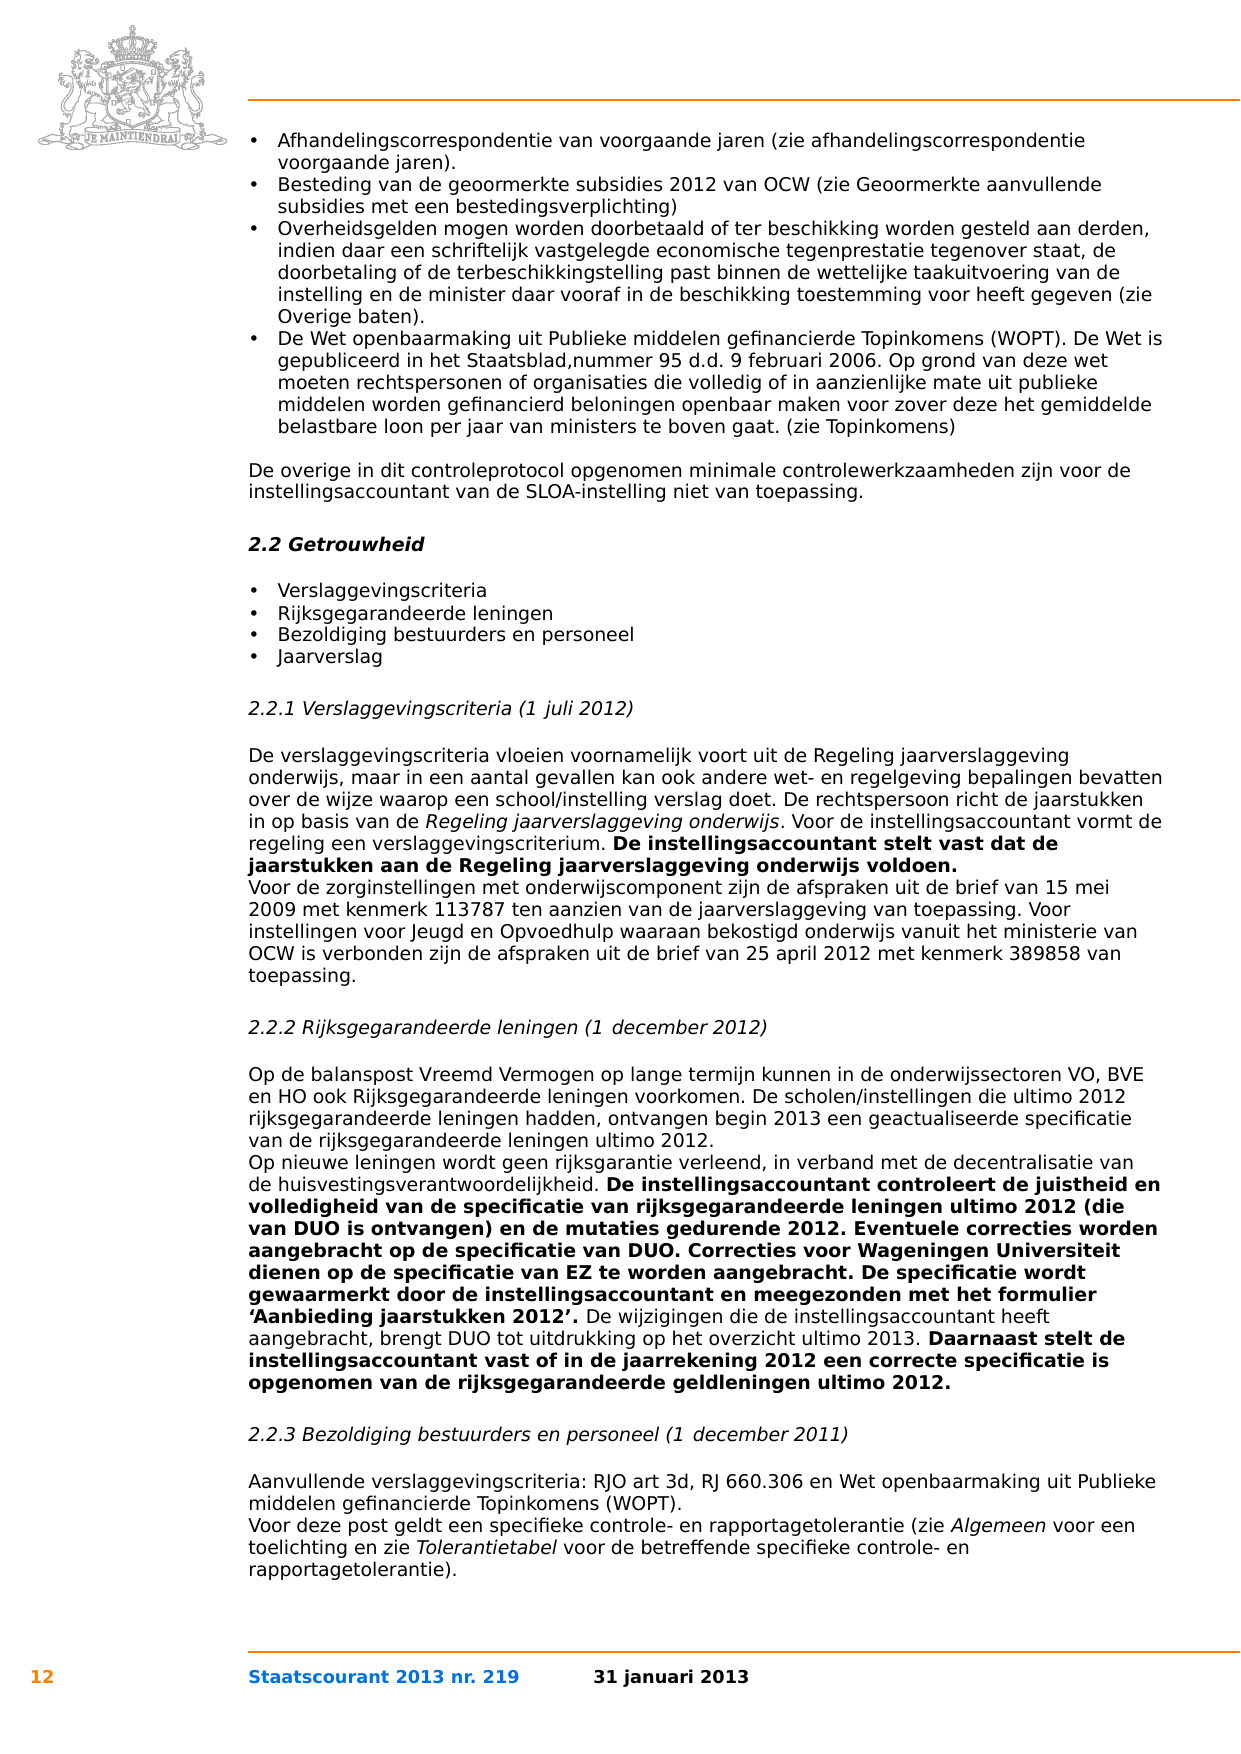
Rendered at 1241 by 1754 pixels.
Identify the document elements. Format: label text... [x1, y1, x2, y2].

text • Rijksgegarandeerde leningen [248, 602, 1163, 624]
text Aanvullende verslaggevingscriteria: RJO art 3d, RJ 660.306 en Wet openbaarmaking uit Publieke middelen gefinancierde Topinkomens (WOPT). [248, 1471, 1163, 1515]
text • Overheidsgelden mogen worden doorbetaald of ter beschikking worden gesteld aan derden, indien daar een schriftelijk vastgelegde economische tegenprestatie tegenover staat, de doorbetaling of de terbeschikkingstelling past binnen de wettelijke taakuitvoering van de instelling en de minister daar vooraf in de beschikking toestemming voor heeft gegeven (zie Overige baten). [248, 218, 1163, 328]
text • De Wet openbaarmaking uit Publieke middelen gefinancierde Topinkomens (WOPT). De Wet is gepubliceerd in het Staatsblad,nummer 95 d.d. 9 februari 2006. Op grond van deze wet moeten rechtspersonen of organisaties die volledig of in aanzienlijke mate uit publieke middelen worden gefinancierd beloningen openbaar maken voor zover deze het gemiddelde belastbare loon per jaar van ministers te boven gaat. (zie Topinkomens) [248, 328, 1163, 438]
text • Bezoldiging bestuurders en personeel [248, 624, 1163, 646]
text Op nieuwe leningen wordt geen rijksgarantie verleend, in verband met de decentralisatie van de huisvestingsverantwoordelijkheid. De instellingsaccountant controleert de juistheid en volledigheid van de specificatie van rijksgegarandeerde leningen ultimo 2012 (die van DUO is ontvangen) en de mutaties gedurende 2012. Eventuele correcties worden aangebracht op de specificatie van DUO. Correcties voor Wageningen Universiteit dienen op de specificatie van EZ te worden aangebracht. De specificatie wordt gewaarmerkt door de instellingsaccountant en meegezonden met het formulier ‘Aanbieding jaarstukken 2012’. De wijzigingen die de instellingsaccountant heeft aangebracht, brengt DUO tot uitdrukking op het overzicht ultimo 2013. Daarnaast stelt de instellingsaccountant vast of in de jaarrekening 2012 een correcte specificatie is opgenomen van de rijksgegarandeerde geldleningen ultimo 2012. [248, 1152, 1163, 1394]
text De verslaggevingscriteria vloeien voornamelijk voort uit de Regeling jaarverslaggeving onderwijs, maar in een aantal gevallen kan ook andere wet- en regelgeving bepalingen bevatten over de wijze waarop een school/instelling verslag doet. De rechtspersoon richt de jaarstukken in op basis van de Regeling jaarverslaggeving onderwijs. Voor de instellingsaccountant vormt de regeling een verslaggevingscriterium. De instellingsaccountant stelt vast dat de jaarstukken aan de Regeling jaarverslaggeving onderwijs voldoen. [248, 745, 1163, 877]
subtitle 2.2 Getrouwheid [248, 533, 1163, 555]
text De overige in dit controleprotocol opgenomen minimale controlewerkzaamheden zijn voor de instellingsaccountant van de SLOA-instelling niet van toepassing. [248, 459, 1163, 503]
text Voor de zorginstellingen met onderwijscomponent zijn de afspraken uit de brief van 15 mei 2009 met kenmerk 113787 ten aanzien van de jaarverslaggeving van toepassing. Voor instellingen voor Jeugd en Opvoedhulp waaraan bekostigd onderwijs vanuit het ministerie van OCW is verbonden zijn de afspraken uit de brief van 25 april 2012 met kenmerk 389858 van toepassing. [248, 877, 1163, 987]
text • Verslaggevingscriteria [248, 580, 1163, 602]
text Voor deze post geldt een specifieke controle- en rapportagetolerantie (zie Algemeen voor een toelichting en zie Tolerantietabel voor de betreffende specifieke controle- en rapportagetolerantie). [248, 1515, 1163, 1581]
subtitle 2.2.1 Verslaggevingscriteria (1 juli 2012) [248, 698, 1163, 720]
text Op de balanspost Vreemd Vermogen op lange termijn kunnen in de onderwijssectoren VO, BVE en HO ook Rijksgegarandeerde leningen voorkomen. De scholen/instellingen die ultimo 2012 rijksgegarandeerde leningen hadden, ontvangen begin 2013 een geactualiseerde specificatie van de rijksgegarandeerde leningen ultimo 2012. [248, 1064, 1163, 1152]
text • Besteding van de geoormerkte subsidies 2012 van OCW (zie Geoormerkte aanvullende subsidies met een bestedingsverplichting) [248, 174, 1163, 218]
subtitle 2.2.2 Rijksgegarandeerde leningen (1 december 2012) [248, 1017, 1163, 1039]
text • Jaarverslag [248, 646, 1163, 668]
picture [38, 25, 227, 150]
subtitle 2.2.3 Bezoldiging bestuurders en personeel (1 december 2011) [248, 1424, 1163, 1446]
text • Afhandelingscorrespondentie van voorgaande jaren (zie afhandelingscorrespondentie voorgaande jaren). [248, 130, 1163, 174]
